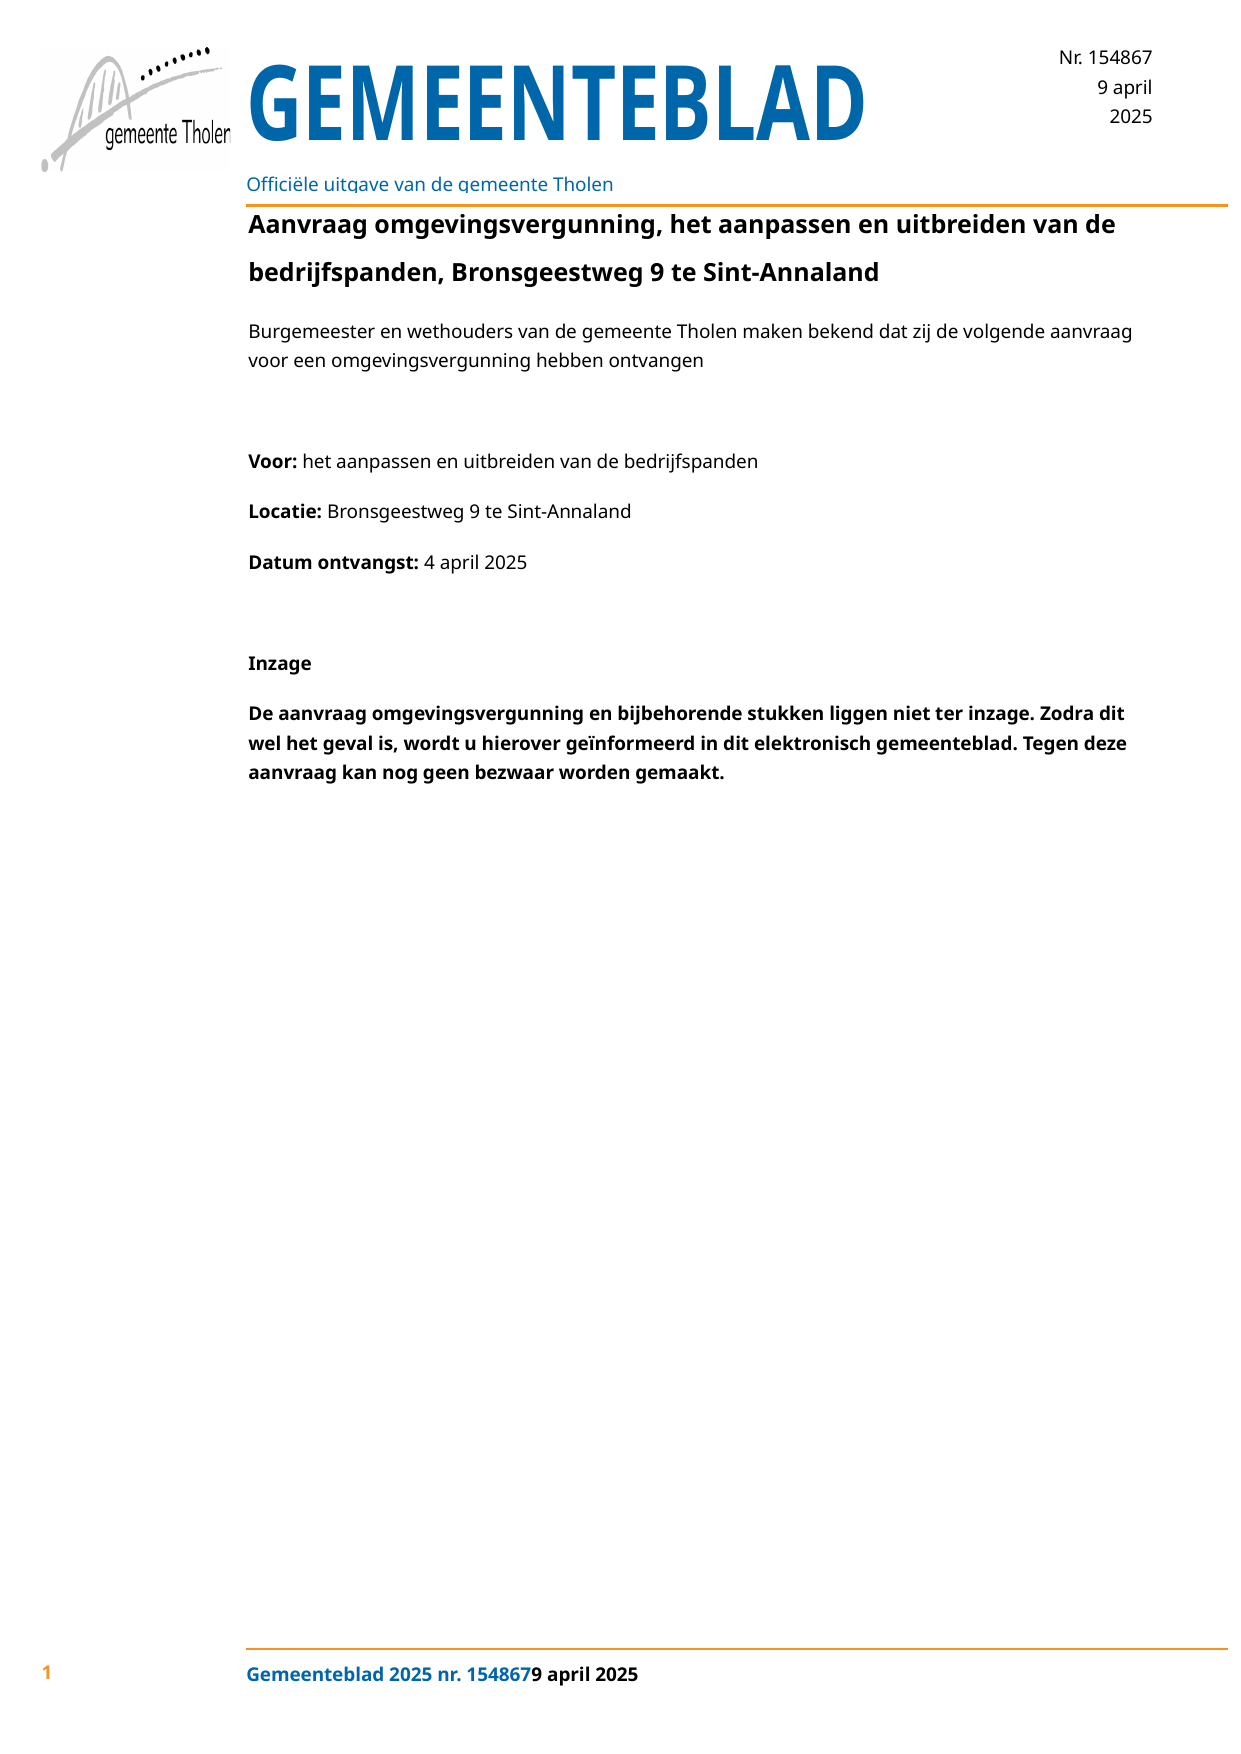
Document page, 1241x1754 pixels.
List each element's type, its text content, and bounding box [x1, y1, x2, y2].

text Aanvraag omgevingsvergunning, het aanpassen en uitbreiden van de bedrijfspanden, Bronsgeestweg 9 te Sint-Annaland [248, 207, 1152, 288]
text Voor: het aanpassen en uitbreiden van de bedrijfspanden [248, 448, 1152, 474]
text Locatie: Bronsgeestweg 9 te Sint-Annaland [248, 499, 1152, 524]
text Burgemeester en wethouders van de gemeente Tholen maken bekend dat zij de volgende aanvraag voor een omgevingsvergunning hebben ontvangen [248, 318, 1152, 373]
text Inzage [248, 650, 1152, 676]
picture [41, 47, 231, 172]
text Datum ontvangst: 4 april 2025 [248, 549, 1152, 575]
text De aanvraag omgevingsvergunning en bijbehorende stukken liggen niet ter inzage. Zodra dit wel het geval is, wordt u hierover geïnformeerd in dit elektronisch gemeenteblad. Tegen deze aanvraag kan nog geen bezwaar worden gemaakt. [248, 700, 1152, 785]
